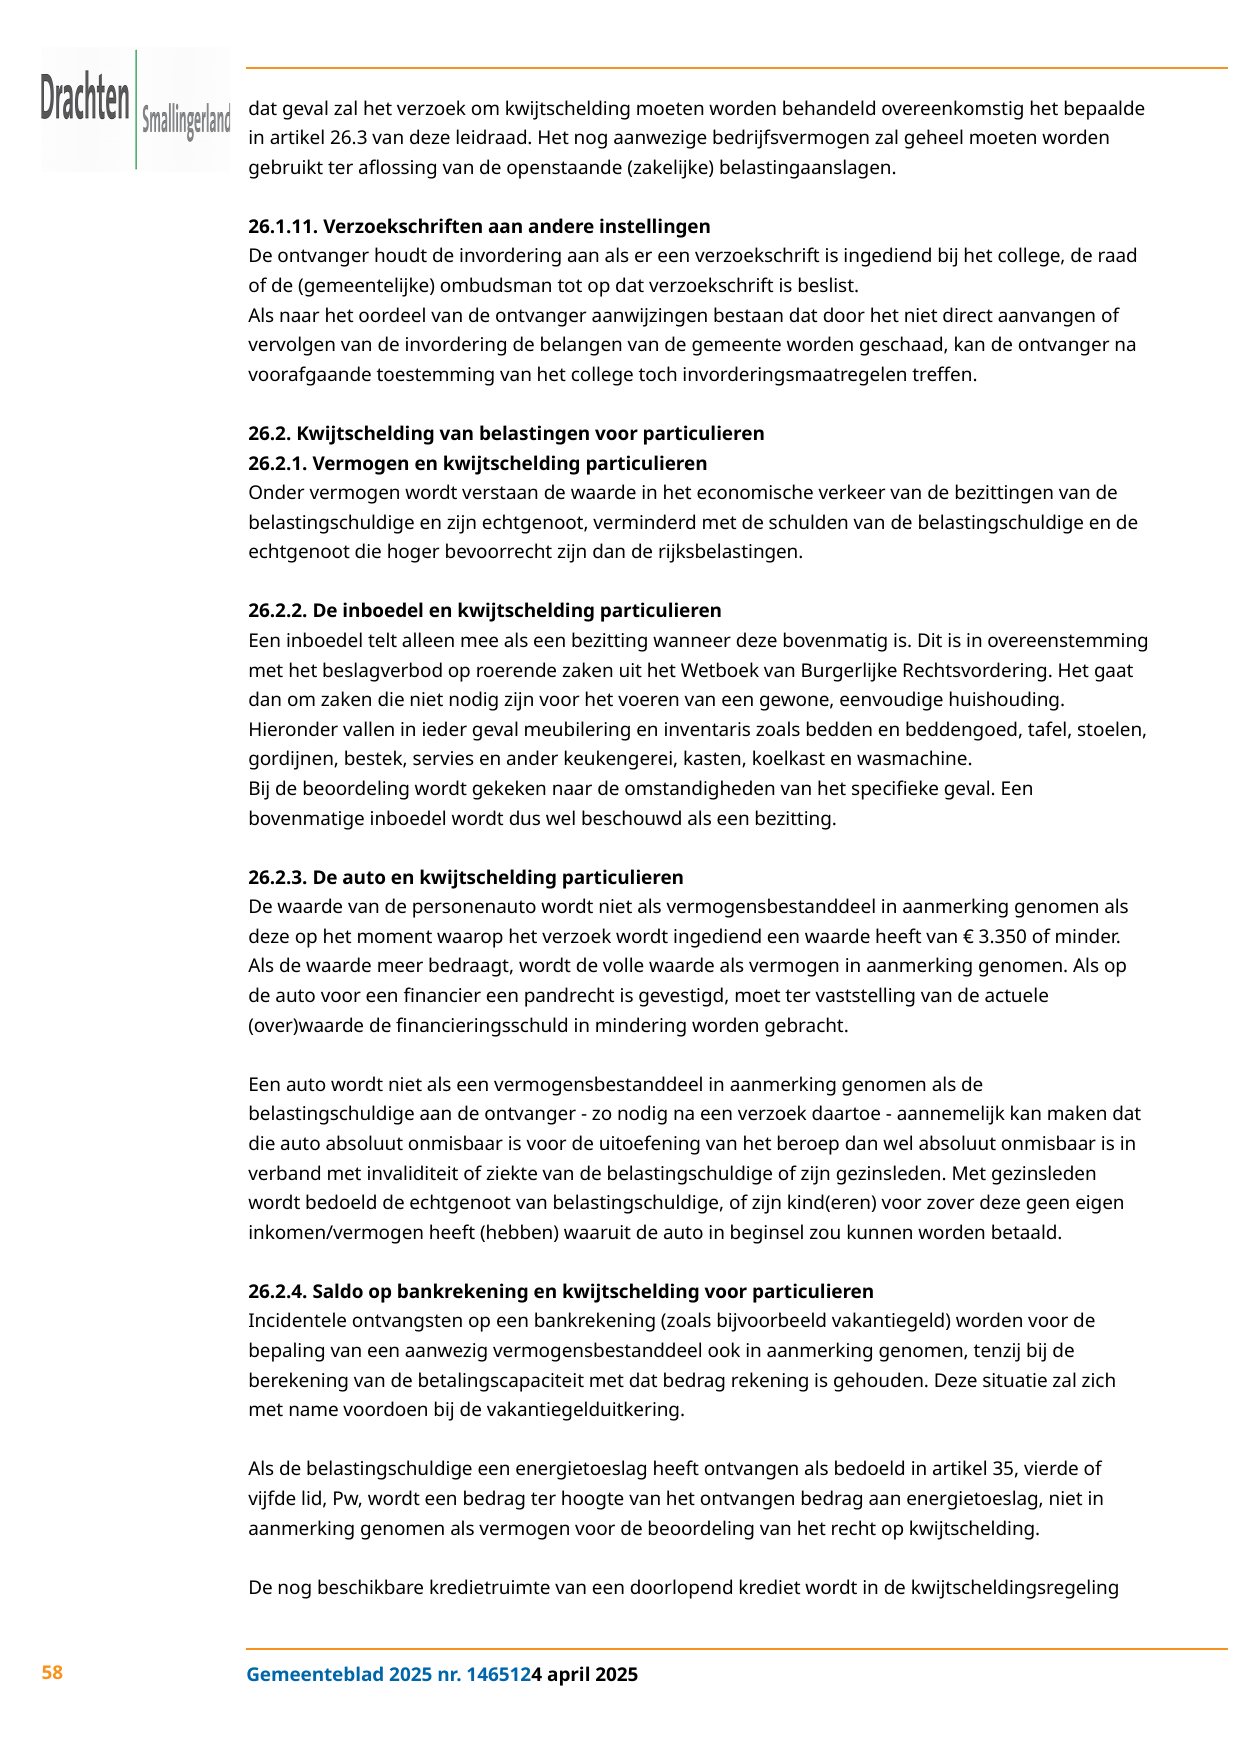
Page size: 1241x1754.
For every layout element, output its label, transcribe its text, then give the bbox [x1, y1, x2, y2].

text dat geval zal het verzoek om kwijtschelding moeten worden behandeld overeenkomstig het bepaalde in artikel 26.3 van deze leidraad. Het nog aanwezige bedrijfsvermogen zal geheel moeten worden gebruikt ter aflossing van de openstaande (zakelijke) belastingaanslagen. [248, 95, 1152, 180]
text Een inboedel telt alleen mee als een bezitting wanneer deze bovenmatig is. Dit is in overeenstemming met het beslagverbod op roerende zaken uit het Wetboek van Burgerlijke Rechtsvordering. Het gaat dan om zaken die niet nodig zijn voor het voeren van een gewone, eenvoudige huishouding. Hieronder vallen in ieder geval meubilering en inventaris zoals bedden en beddengoed, tafel, stoelen, gordijnen, bestek, servies en ander keukengerei, kasten, koelkast en wasmachine. [248, 627, 1152, 771]
picture [41, 47, 231, 172]
text Een auto wordt niet als een vermogensbestanddeel in aanmerking genomen als de belastingschuldige aan de ontvanger - zo nodig na een verzoek daartoe - aannemelijk kan maken dat die auto absoluut onmisbaar is voor de uitoefening van het beroep dan wel absoluut onmisbaar is in verband met invaliditeit of ziekte van de belastingschuldige of zijn gezinsleden. Met gezinsleden wordt bedoeld de echtgenoot van belastingschuldige, of zijn kind(eren) voor zover deze geen eigen inkomen/vermogen heeft (hebben) waaruit de auto in beginsel zou kunnen worden betaald. [248, 1071, 1152, 1245]
text 26.2.2. De inboedel en kwijtschelding particulieren [248, 598, 1152, 623]
text De ontvanger houdt de invordering aan als er een verzoekschrift is ingediend bij het college, de raad of de (gemeentelijke) ombudsman tot op dat verzoekschrift is beslist. [248, 243, 1152, 298]
text Als de belastingschuldige een energietoeslag heeft ontvangen als bedoeld in artikel 35, vierde of vijfde lid, Pw, wordt een bedrag ter hoogte van het ontvangen bedrag aan energietoeslag, niet in aanmerking genomen als vermogen voor de beoordeling van het recht op kwijtschelding. [248, 1456, 1152, 1541]
text 26.2.3. De auto en kwijtschelding particulieren [248, 864, 1152, 890]
text De nog beschikbare kredietruimte van een doorlopend krediet wordt in de kwijtscheldingsregeling [248, 1574, 1152, 1600]
text Incidentele ontvangsten op een bankrekening (zoals bijvoorbeeld vakantiegeld) worden voor de bepaling van een aanwezig vermogensbestanddeel ook in aanmerking genomen, tenzij bij de berekening van de betalingscapaciteit met dat bedrag rekening is gehouden. Deze situatie zal zich met name voordoen bij de vakantiegelduitkering. [248, 1308, 1152, 1422]
text Bij de beoordeling wordt gekeken naar de omstandigheden van het specifieke geval. Een bovenmatige inboedel wordt dus wel beschouwd als een bezitting. [248, 775, 1152, 831]
text 26.1.11. Verzoekschriften aan andere instellingen [248, 213, 1152, 239]
text De waarde van de personenauto wordt niet als vermogensbestanddeel in aanmerking genomen als deze op het moment waarop het verzoek wordt ingediend een waarde heeft van € 3.350 of minder. Als de waarde meer bedraagt, wordt de volle waarde als vermogen in aanmerking genomen. Als op de auto voor een financier een pandrecht is gevestigd, moet ter vaststelling van de actuele (over)waarde de financieringsschuld in mindering worden gebracht. [248, 893, 1152, 1038]
text 26.2. Kwijtschelding van belastingen voor particulieren [248, 420, 1152, 446]
text Als naar het oordeel van de ontvanger aanwijzingen bestaan dat door het niet direct aanvangen of vervolgen van de invordering de belangen van de gemeente worden geschaad, kan de ontvanger na voorafgaande toestemming van het college toch invorderingsmaatregelen treffen. [248, 302, 1152, 387]
text Onder vermogen wordt verstaan de waarde in het economische verkeer van de bezittingen van de belastingschuldige en zijn echtgenoot, verminderd met de schulden van de belastingschuldige en de echtgenoot die hoger bevoorrecht zijn dan de rijksbelastingen. [248, 479, 1152, 564]
text 26.2.4. Saldo op bankrekening en kwijtschelding voor particulieren [248, 1278, 1152, 1304]
text 26.2.1. Vermogen en kwijtschelding particulieren [248, 450, 1152, 476]
